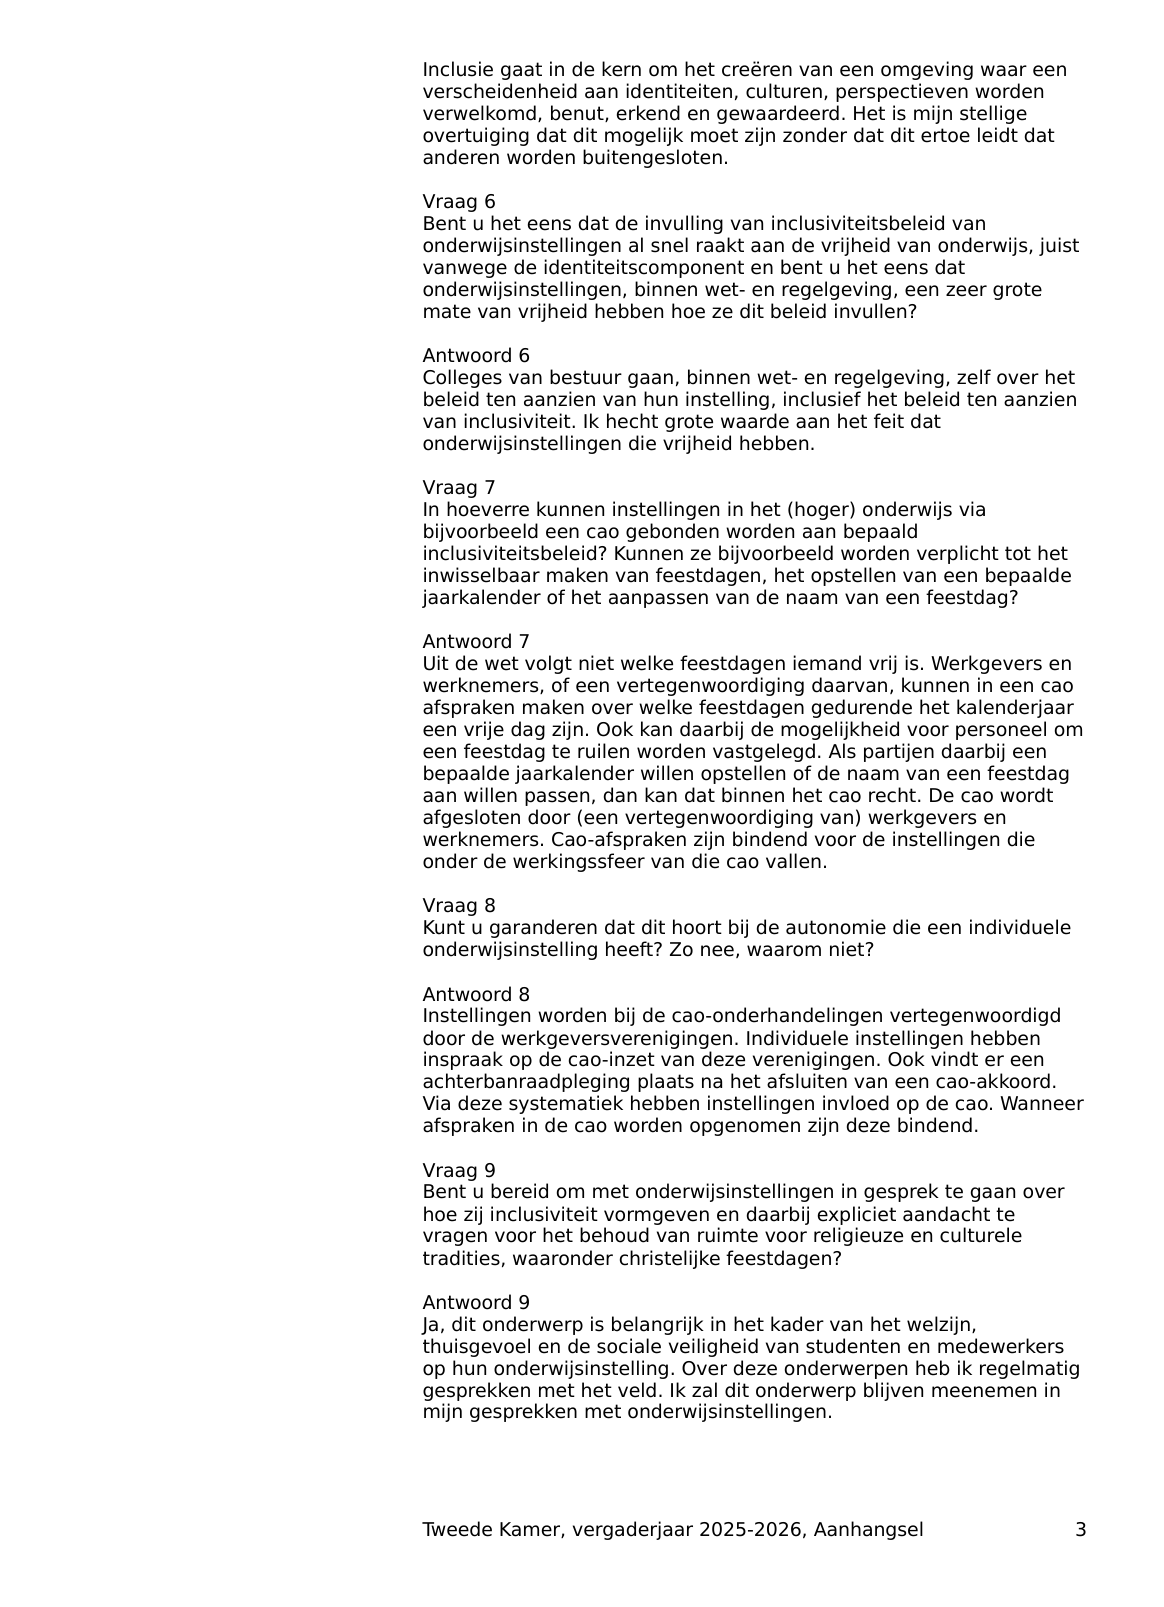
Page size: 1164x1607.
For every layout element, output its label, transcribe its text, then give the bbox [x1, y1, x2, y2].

text Inclusie gaat in de kern om het creëren van een omgeving waar een verscheidenheid aan identiteiten, culturen, perspectieven worden verwelkomd, benut, erkend en gewaardeerd. Het is mijn stellige overtuiging dat dit mogelijk moet zijn zonder dat dit ertoe leidt dat anderen worden buitengesloten. [422, 59, 1087, 169]
text Instellingen worden bij de cao-onderhandelingen vertegenwoordigd door de werkgeversverenigingen. Individuele instellingen hebben inspraak op de cao-inzet van deze verenigingen. Ook vindt er een achterbanraadpleging plaats na het afsluiten van een cao-akkoord. Via deze systematiek hebben instellingen invloed op de cao. Wanneer afspraken in de cao worden opgenomen zijn deze bindend. [422, 1005, 1087, 1137]
text Vraag 6 [422, 191, 1087, 213]
text Bent u bereid om met onderwijsinstellingen in gesprek te gaan over hoe zij inclusiviteit vormgeven en daarbij expliciet aandacht te vragen voor het behoud van ruimte voor religieuze en culturele tradities, waaronder christelijke feestdagen? [422, 1181, 1087, 1269]
text Vraag 9 [422, 1159, 1087, 1181]
text Kunt u garanderen dat dit hoort bij de autonomie die een individuele onderwijsinstelling heeft? Zo nee, waarom niet? [422, 917, 1087, 961]
text In hoeverre kunnen instellingen in het (hoger) onderwijs via bijvoorbeeld een cao gebonden worden aan bepaald inclusiviteitsbeleid? Kunnen ze bijvoorbeeld worden verplicht tot het inwisselbaar maken van feestdagen, het opstellen van een bepaalde jaarkalender of het aanpassen van de naam van een feestdag? [422, 499, 1087, 609]
text Antwoord 6 [422, 345, 1087, 367]
text Antwoord 7 [422, 631, 1087, 653]
text Ja, dit onderwerp is belangrijk in het kader van het welzijn, thuisgevoel en de sociale veiligheid van studenten en medewerkers op hun onderwijsinstelling. Over deze onderwerpen heb ik regelmatig gesprekken met het veld. Ik zal dit onderwerp blijven meenemen in mijn gesprekken met onderwijsinstellingen. [422, 1313, 1087, 1423]
text Colleges van bestuur gaan, binnen wet- en regelgeving, zelf over het beleid ten aanzien van hun instelling, inclusief het beleid ten aanzien van inclusiviteit. Ik hecht grote waarde aan het feit dat onderwijsinstellingen die vrijheid hebben. [422, 367, 1087, 455]
text Antwoord 9 [422, 1292, 1087, 1313]
text Vraag 8 [422, 895, 1087, 917]
text Vraag 7 [422, 477, 1087, 499]
text Antwoord 8 [422, 983, 1087, 1005]
text Bent u het eens dat de invulling van inclusiviteitsbeleid van onderwijsinstellingen al snel raakt aan de vrijheid van onderwijs, juist vanwege de identiteitscomponent en bent u het eens dat onderwijsinstellingen, binnen wet- en regelgeving, een zeer grote mate van vrijheid hebben hoe ze dit beleid invullen? [422, 213, 1087, 323]
text Uit de wet volgt niet welke feestdagen iemand vrij is. Werkgevers en werknemers, of een vertegenwoordiging daarvan, kunnen in een cao afspraken maken over welke feestdagen gedurende het kalenderjaar een vrije dag zijn. Ook kan daarbij de mogelijkheid voor personeel om een feestdag te ruilen worden vastgelegd. Als partijen daarbij een bepaalde jaarkalender willen opstellen of de naam van een feestdag aan willen passen, dan kan dat binnen het cao recht. De cao wordt afgesloten door (een vertegenwoordiging van) werkgevers en werknemers. Cao-afspraken zijn bindend voor de instellingen die onder de werkingssfeer van die cao vallen. [422, 653, 1087, 873]
